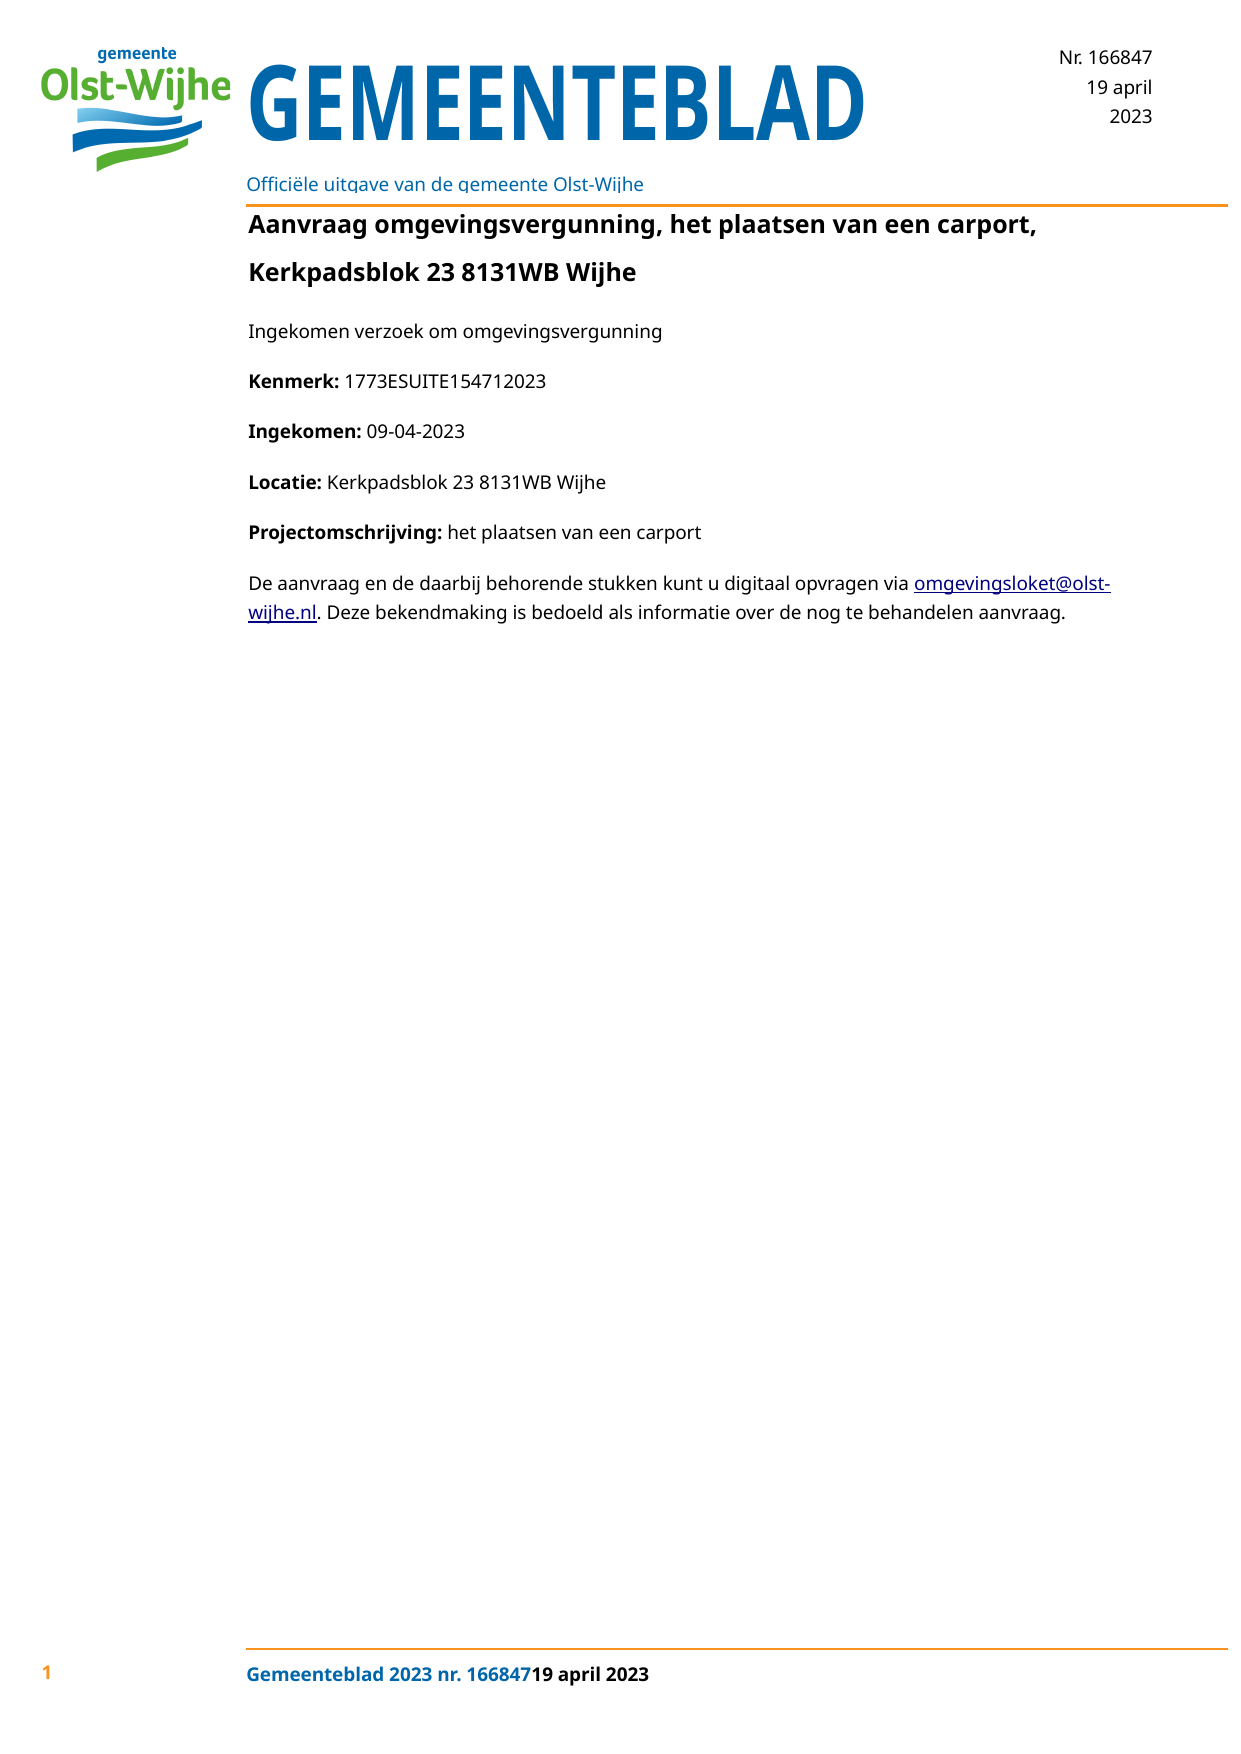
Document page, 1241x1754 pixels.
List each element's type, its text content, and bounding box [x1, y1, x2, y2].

text Ingekomen verzoek om omgevingsvergunning [248, 318, 1152, 344]
text Aanvraag omgevingsvergunning, het plaatsen van een carport, Kerkpadsblok 23 8131WB Wijhe [248, 207, 1152, 288]
text De aanvraag en de daarbij behorende stukken kunt u digitaal opvragen via omgevingsloket@olst-wijhe.nl. Deze bekendmaking is bedoeld als informatie over de nog te behandelen aanvraag. [248, 570, 1152, 625]
text Kenmerk: 1773ESUITE154712023 [248, 368, 1152, 394]
text Ingekomen: 09-04-2023 [248, 419, 1152, 444]
text Locatie: Kerkpadsblok 23 8131WB Wijhe [248, 469, 1152, 495]
picture [41, 47, 231, 172]
text Projectomschrijving: het plaatsen van een carport [248, 519, 1152, 545]
